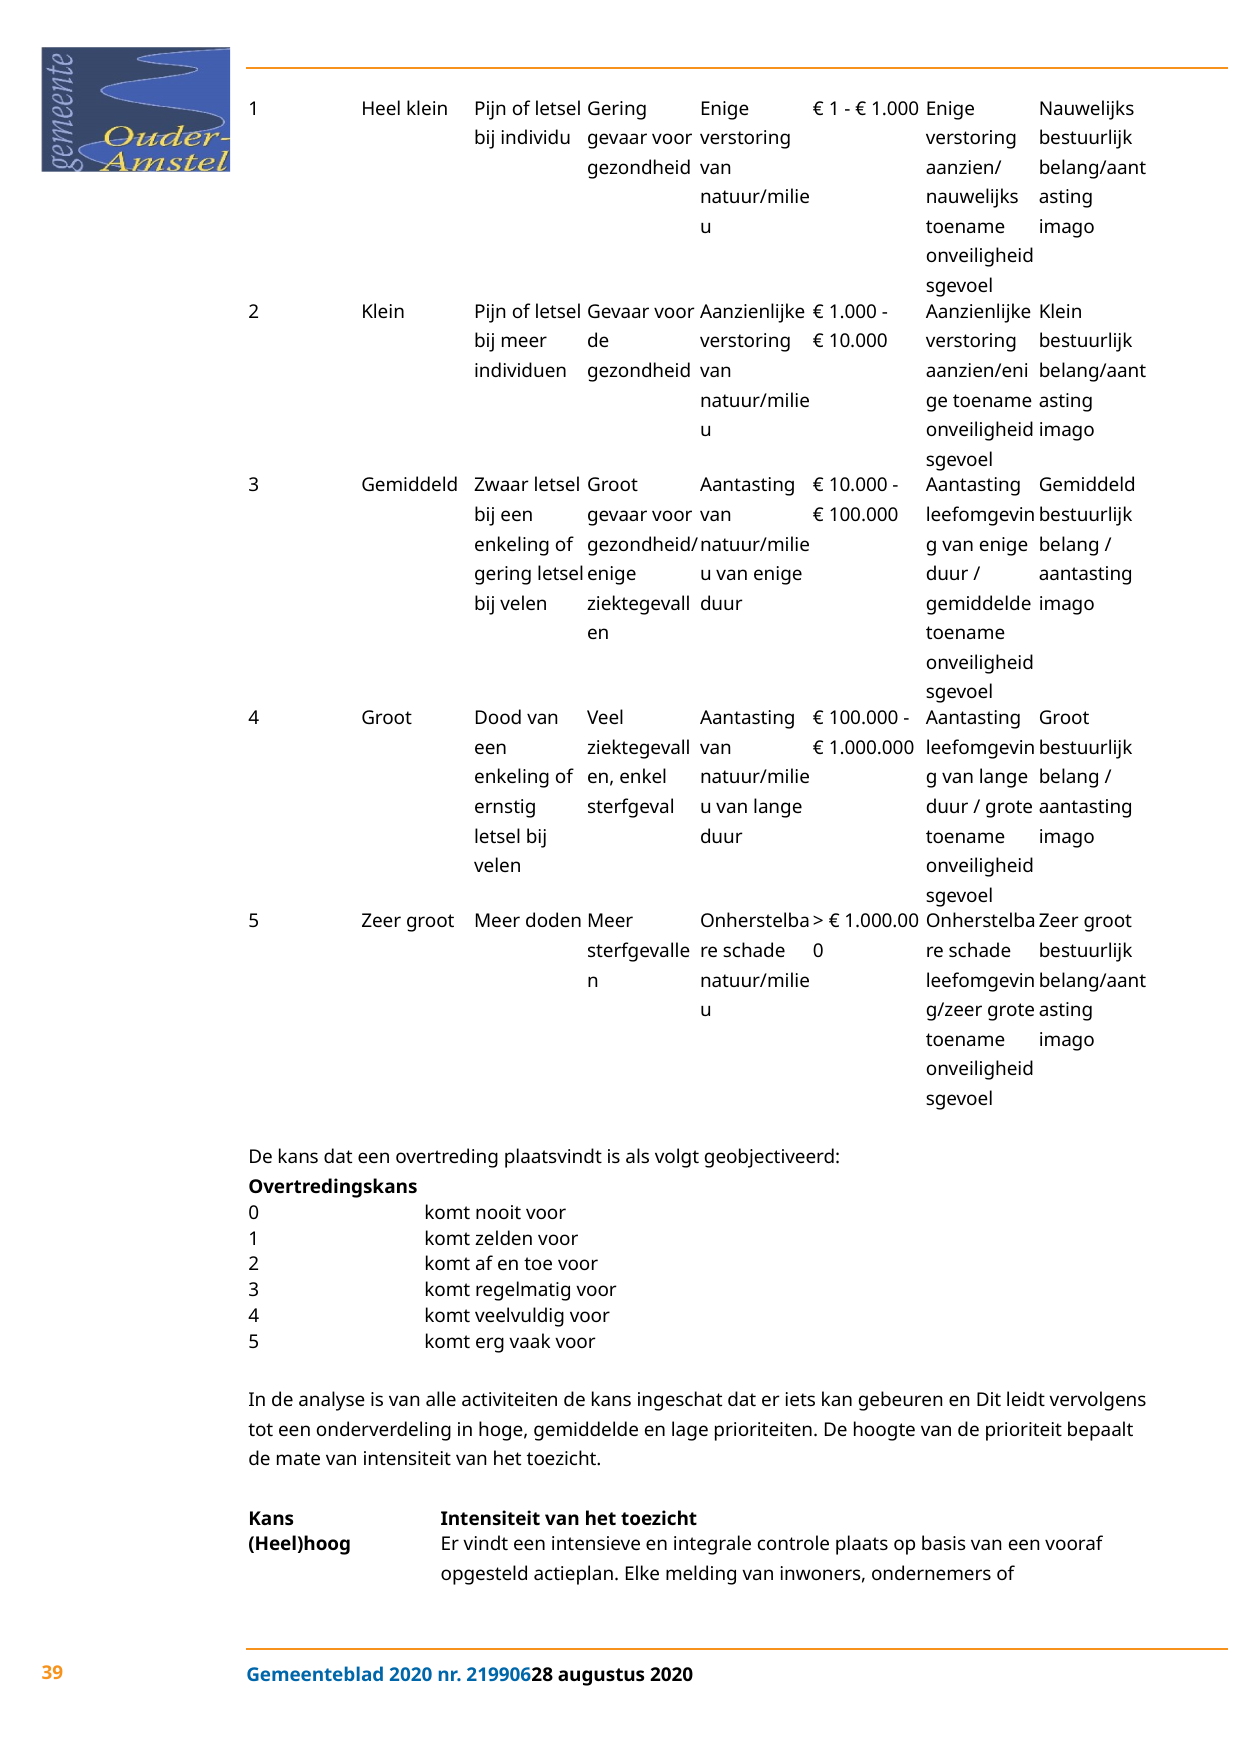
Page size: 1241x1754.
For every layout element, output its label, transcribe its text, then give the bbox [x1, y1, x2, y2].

table_cell 1 [248, 1225, 424, 1251]
table_cell komt zelden voor [424, 1225, 1152, 1251]
table_cell Dood van een enkeling of ernstig letsel bij velen [474, 705, 587, 908]
text In de analyse is van alle activiteiten de kans ingeschat dat er iets kan gebeuren en Dit leidt vervolgens tot een onderverdeling in hoge, gemiddelde en lage prioriteiten. De hoogte van de prioriteit bepaalt de mate van intensiteit van het toezicht. [248, 1386, 1152, 1471]
table_cell Klein bestuurlijk belang/aantasting imago [1039, 298, 1152, 472]
table_cell 2 [248, 1251, 424, 1276]
table_cell Enige verstoring aanzien/ nauwelijks toename onveiligheidsgevoel [926, 95, 1038, 298]
table_cell Groot bestuurlijk belang / aantasting imago [1039, 705, 1152, 908]
table_cell € 1.000 - € 10.000 [813, 298, 926, 472]
table_cell 5 [248, 1328, 424, 1353]
table_cell Gemiddeld bestuurlijk belang / aantasting imago [1039, 472, 1152, 704]
table_cell 0 [248, 1199, 424, 1225]
table_cell Zwaar letsel bij een enkeling of gering letsel bij velen [474, 472, 587, 704]
table_cell Groot [361, 705, 474, 908]
table_cell Aantasting leefomgeving van lange duur / grote toename onveiligheidsgevoel [926, 705, 1038, 908]
table_cell Zeer groot [361, 908, 474, 1111]
table_cell Aantasting van natuur/milieu van enige duur [700, 472, 813, 704]
table_cell 1 [248, 95, 361, 298]
table_cell € 1 - € 1.000 [813, 95, 926, 298]
table_cell komt nooit voor [424, 1199, 1152, 1225]
table_cell Aantasting van natuur/milieu van lange duur [700, 705, 813, 908]
table_cell € 100.000 - € 1.000.000 [813, 705, 926, 908]
table_cell > € 1.000.000 [813, 908, 926, 1111]
table_cell Aanzienlijke verstoring van natuur/milieu [700, 298, 813, 472]
table_cell Heel klein [361, 95, 474, 298]
table_cell 2 [248, 298, 361, 472]
table_cell Meer sterfgevallen [587, 908, 700, 1111]
table_cell Veel ziektegevallen, enkel sterfgeval [587, 705, 700, 908]
table_cell Gemiddeld [361, 472, 474, 704]
table_cell € 10.000 - € 100.000 [813, 472, 926, 704]
table_header Intensiteit van het toezicht [440, 1505, 1152, 1531]
table_cell 4 [248, 1302, 424, 1328]
table_cell Aantasting leefomgeving van enige duur / gemiddelde toename onveiligheidsgevoel [926, 472, 1038, 704]
table_cell komt af en toe voor [424, 1251, 1152, 1276]
table_cell Onherstelbare schade leefomgeving/zeer grote toename onveiligheidsgevoel [926, 908, 1038, 1111]
table_cell Meer doden [474, 908, 587, 1111]
table_cell komt erg vaak voor [424, 1328, 1152, 1353]
table_cell Onherstelbare schade natuur/milieu [700, 908, 813, 1111]
table_cell Klein [361, 298, 474, 472]
table_cell 3 [248, 1276, 424, 1302]
table_cell Enige verstoring van natuur/milieu [700, 95, 813, 298]
table_cell komt veelvuldig voor [424, 1302, 1152, 1328]
table_cell Gering gevaar voor gezondheid [587, 95, 700, 298]
table_cell (Heel)hoog [248, 1531, 440, 1586]
picture [41, 47, 231, 172]
table_cell Pijn of letsel bij individu [474, 95, 587, 298]
table_cell Nauwelijks bestuurlijk belang/aantasting imago [1039, 95, 1152, 298]
table_cell Pijn of letsel bij meer individuen [474, 298, 587, 472]
table_header Kans [248, 1505, 440, 1531]
table_cell 4 [248, 705, 361, 908]
table_cell Groot gevaar voor gezondheid/ enige ziektegevallen [587, 472, 700, 704]
table_cell Aanzienlijke verstoring aanzien/enige toename onveiligheidsgevoel [926, 298, 1038, 472]
table_header Overtredingskans [248, 1174, 1152, 1199]
text De kans dat een overtreding plaatsvindt is als volgt geobjectiveerd: [248, 1144, 1152, 1169]
table_cell 5 [248, 908, 361, 1111]
table_cell 3 [248, 472, 361, 704]
table_cell Zeer groot bestuurlijk belang/aantasting imago [1039, 908, 1152, 1111]
table_cell Er vindt een intensieve en integrale controle plaats op basis van een vooraf opgesteld actieplan. Elke melding van inwoners, ondernemers of [440, 1531, 1152, 1586]
table_cell komt regelmatig voor [424, 1276, 1152, 1302]
table_cell Gevaar voor de gezondheid [587, 298, 700, 472]
